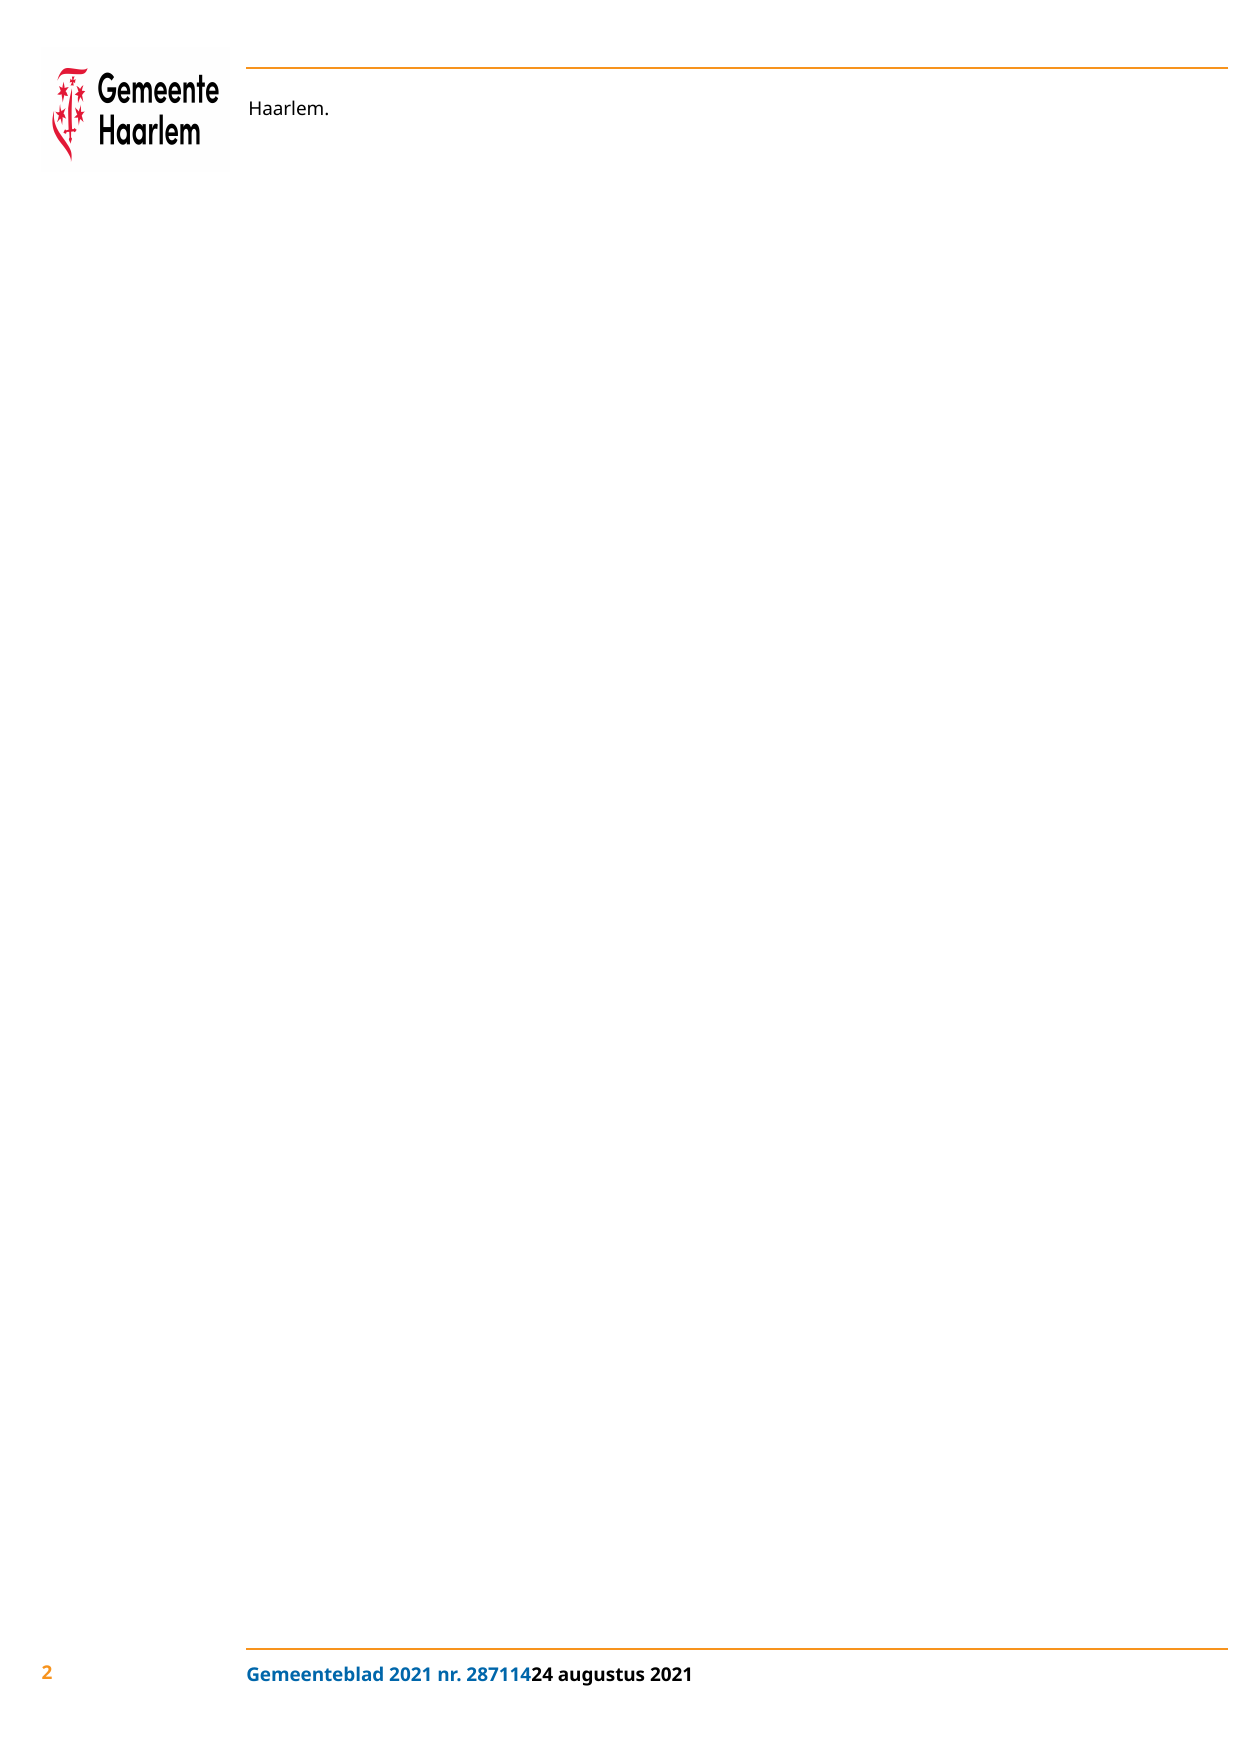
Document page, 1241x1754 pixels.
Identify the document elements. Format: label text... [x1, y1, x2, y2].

picture [41, 47, 231, 172]
text Haarlem. [248, 95, 1152, 121]
